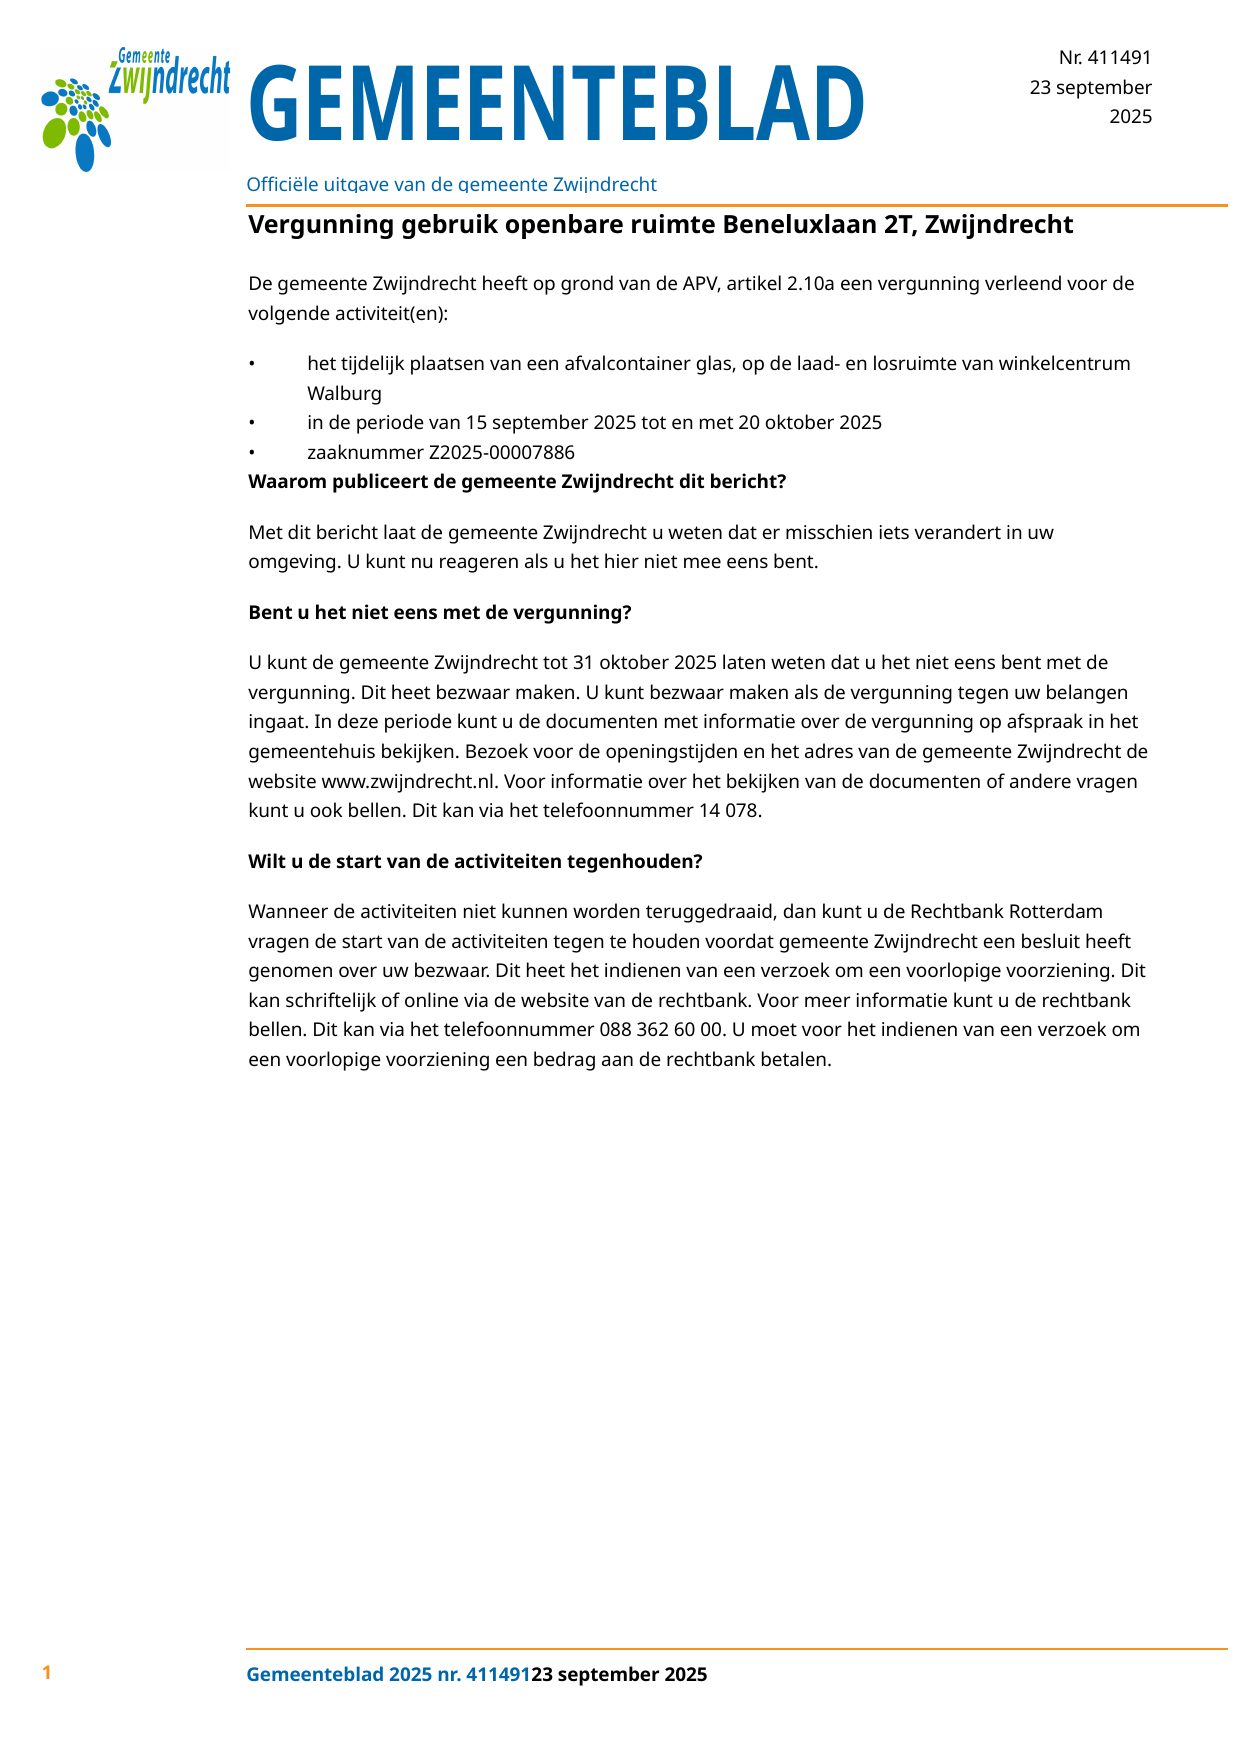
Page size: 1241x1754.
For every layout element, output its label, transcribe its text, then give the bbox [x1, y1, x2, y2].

text Wanneer de activiteiten niet kunnen worden teruggedraaid, dan kunt u de Rechtbank Rotterdam vragen de start van de activiteiten tegen te houden voordat gemeente Zwijndrecht een besluit heeft genomen over uw bezwaar. Dit heet het indienen van een verzoek om een voorlopige voorziening. Dit kan schriftelijk of online via de website van de rechtbank. Voor meer informatie kunt u de rechtbank bellen. Dit kan via het telefoonnummer 088 362 60 00. U moet voor het indienen van een verzoek om een voorlopige voorziening een bedrag aan de rechtbank betalen. [248, 898, 1152, 1072]
text Wilt u de start van de activiteiten tegenhouden? [248, 848, 1152, 873]
list het tijdelijk plaatsen van een afvalcontainer glas, op de laad- en losruimte van winkelcentrum Walburg [248, 350, 1152, 406]
text Vergunning gebruik openbare ruimte Beneluxlaan 2T, Zwijndrecht [248, 207, 1152, 241]
text Waarom publiceert de gemeente Zwijndrecht dit bericht? [248, 469, 1152, 494]
list zaaknummer Z2025-00007886 [248, 439, 1152, 465]
list in de periode van 15 september 2025 tot en met 20 oktober 2025 [248, 409, 1152, 435]
text U kunt de gemeente Zwijndrecht tot 31 oktober 2025 laten weten dat u het niet eens bent met de vergunning. Dit heet bezwaar maken. U kunt bezwaar maken als de vergunning tegen uw belangen ingaat. In deze periode kunt u de documenten met informatie over de vergunning op afspraak in het gemeentehuis bekijken. Bezoek voor de openingstijden en het adres van de gemeente Zwijndrecht de website www.zwijndrecht.nl. Voor informatie over het bekijken van de documenten of andere vragen kunt u ook bellen. Dit kan via het telefoonnummer 14 078. [248, 649, 1152, 823]
picture [41, 47, 231, 172]
text Bent u het niet eens met de vergunning? [248, 599, 1152, 625]
text De gemeente Zwijndrecht heeft op grond van de APV, artikel 2.10a een vergunning verleend voor de volgende activiteit(en): [248, 270, 1152, 326]
text Met dit bericht laat de gemeente Zwijndrecht u weten dat er misschien iets verandert in uw omgeving. U kunt nu reageren als u het hier niet mee eens bent. [248, 519, 1152, 574]
